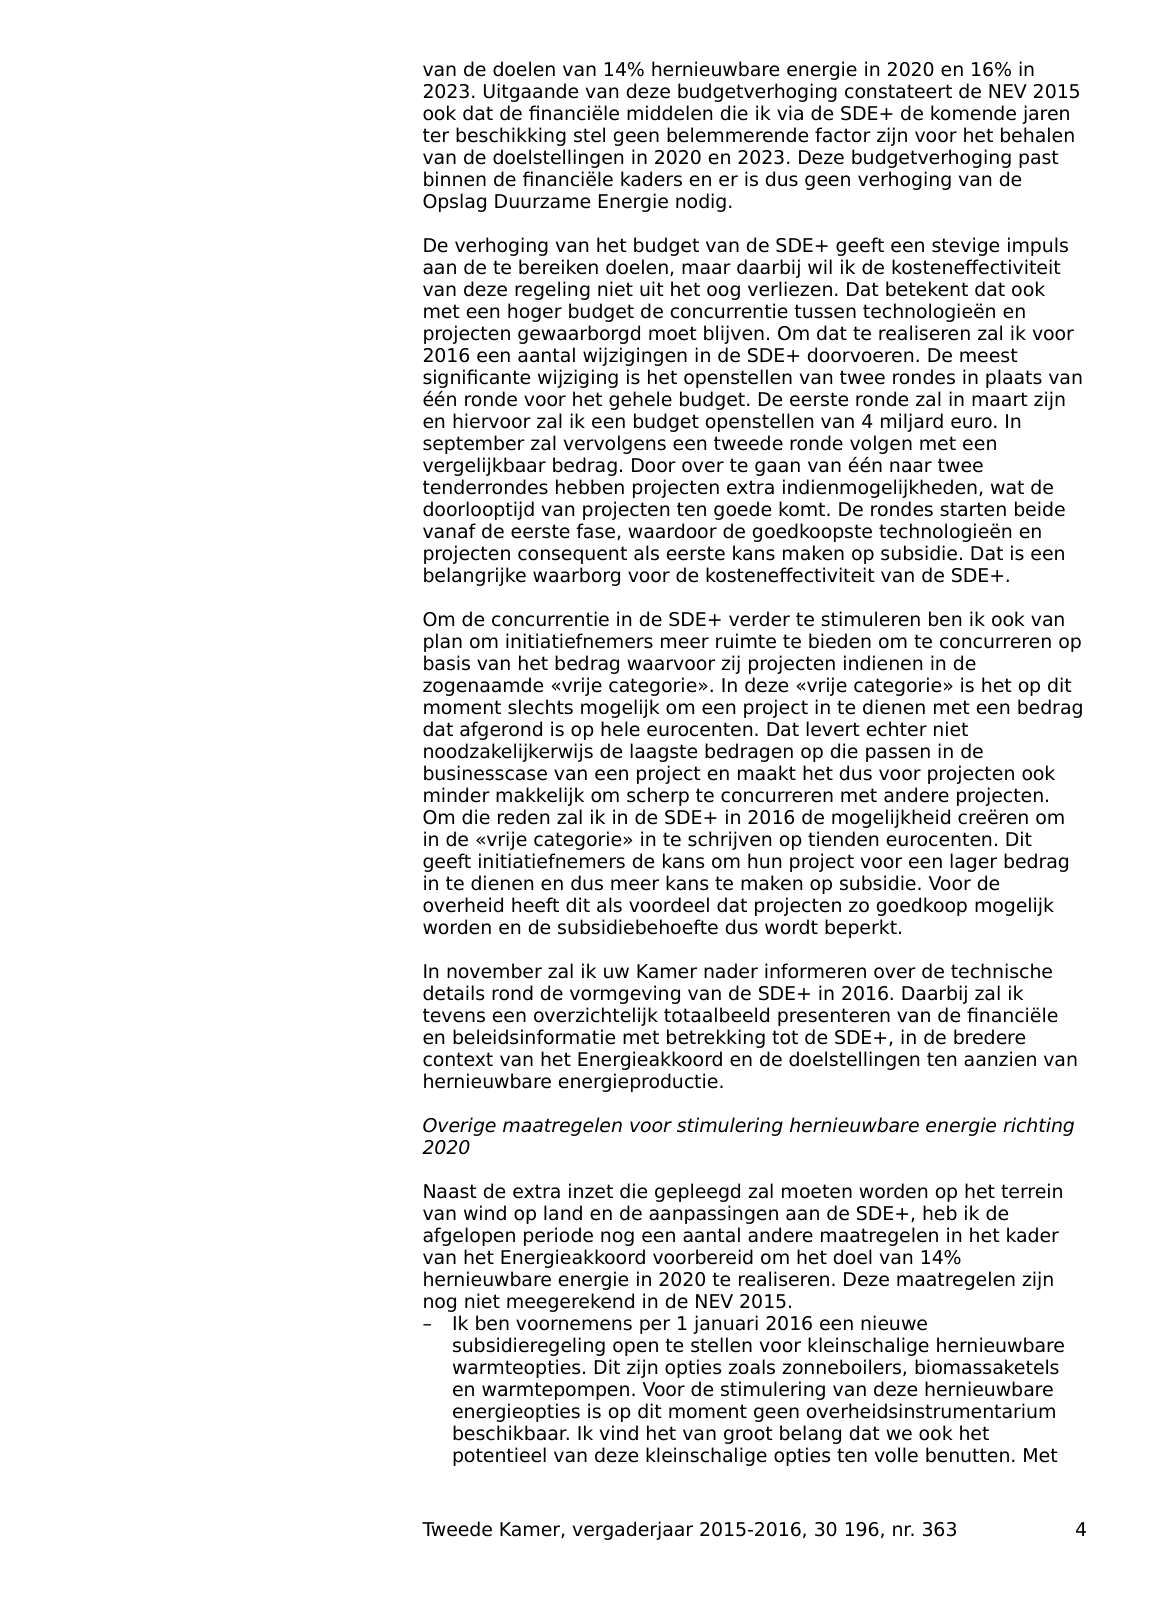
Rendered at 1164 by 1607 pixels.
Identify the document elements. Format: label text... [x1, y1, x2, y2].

text – Ik ben voornemens per 1 januari 2016 een nieuwe subsidieregeling open te stellen voor kleinschalige hernieuwbare warmteopties. Dit zijn opties zoals zonneboilers, biomassaketels en warmtepompen. Voor de stimulering van deze hernieuwbare energieopties is op dit moment geen overheidsinstrumentarium beschikbaar. Ik vind het van groot belang dat we ook het potentieel van deze kleinschalige opties ten volle benutten. Met [422, 1313, 1087, 1467]
text van de doelen van 14% hernieuwbare energie in 2020 en 16% in 2023. Uitgaande van deze budgetverhoging constateert de NEV 2015 ook dat de financiële middelen die ik via de SDE+ de komende jaren ter beschikking stel geen belemmerende factor zijn voor het behalen van de doelstellingen in 2020 en 2023. Deze budgetverhoging past binnen de financiële kaders en er is dus geen verhoging van de Opslag Duurzame Energie nodig. [422, 59, 1087, 213]
text Naast de extra inzet die gepleegd zal moeten worden op het terrein van wind op land en de aanpassingen aan de SDE+, heb ik de afgelopen periode nog een aantal andere maatregelen in het kader van het Energieakkoord voorbereid om het doel van 14% hernieuwbare energie in 2020 te realiseren. Deze maatregelen zijn nog niet meegerekend in de NEV 2015. [422, 1181, 1087, 1313]
text In november zal ik uw Kamer nader informeren over de technische details rond de vormgeving van de SDE+ in 2016. Daarbij zal ik tevens een overzichtelijk totaalbeeld presenteren van de financiële en beleidsinformatie met betrekking tot de SDE+, in de bredere context van het Energieakkoord en de doelstellingen ten aanzien van hernieuwbare energieproductie. [422, 961, 1087, 1093]
text Om de concurrentie in de SDE+ verder te stimuleren ben ik ook van plan om initiatiefnemers meer ruimte te bieden om te concurreren op basis van het bedrag waarvoor zij projecten indienen in de zogenaamde «vrije categorie». In deze «vrije categorie» is het op dit moment slechts mogelijk om een project in te dienen met een bedrag dat afgerond is op hele eurocenten. Dat levert echter niet noodzakelijkerwijs de laagste bedragen op die passen in de businesscase van een project en maakt het dus voor projecten ook minder makkelijk om scherp te concurreren met andere projecten. Om die reden zal ik in de SDE+ in 2016 de mogelijkheid creëren om in de «vrije categorie» in te schrijven op tienden eurocenten. Dit geeft initiatiefnemers de kans om hun project voor een lager bedrag in te dienen en dus meer kans te maken op subsidie. Voor de overheid heeft dit als voordeel dat projecten zo goedkoop mogelijk worden en de subsidiebehoefte dus wordt beperkt. [422, 609, 1087, 939]
subtitle Overige maatregelen voor stimulering hernieuwbare energie richting 2020 [422, 1115, 1087, 1159]
text De verhoging van het budget van de SDE+ geeft een stevige impuls aan de te bereiken doelen, maar daarbij wil ik de kosteneffectiviteit van deze regeling niet uit het oog verliezen. Dat betekent dat ook met een hoger budget de concurrentie tussen technologieën en projecten gewaarborgd moet blijven. Om dat te realiseren zal ik voor 2016 een aantal wijzigingen in de SDE+ doorvoeren. De meest significante wijziging is het openstellen van twee rondes in plaats van één ronde voor het gehele budget. De eerste ronde zal in maart zijn en hiervoor zal ik een budget openstellen van 4 miljard euro. In september zal vervolgens een tweede ronde volgen met een vergelijkbaar bedrag. Door over te gaan van één naar twee tenderrondes hebben projecten extra indienmogelijkheden, wat de doorlooptijd van projecten ten goede komt. De rondes starten beide vanaf de eerste fase, waardoor de goedkoopste technologieën en projecten consequent als eerste kans maken op subsidie. Dat is een belangrijke waarborg voor de kosteneffectiviteit van de SDE+. [422, 235, 1087, 587]
